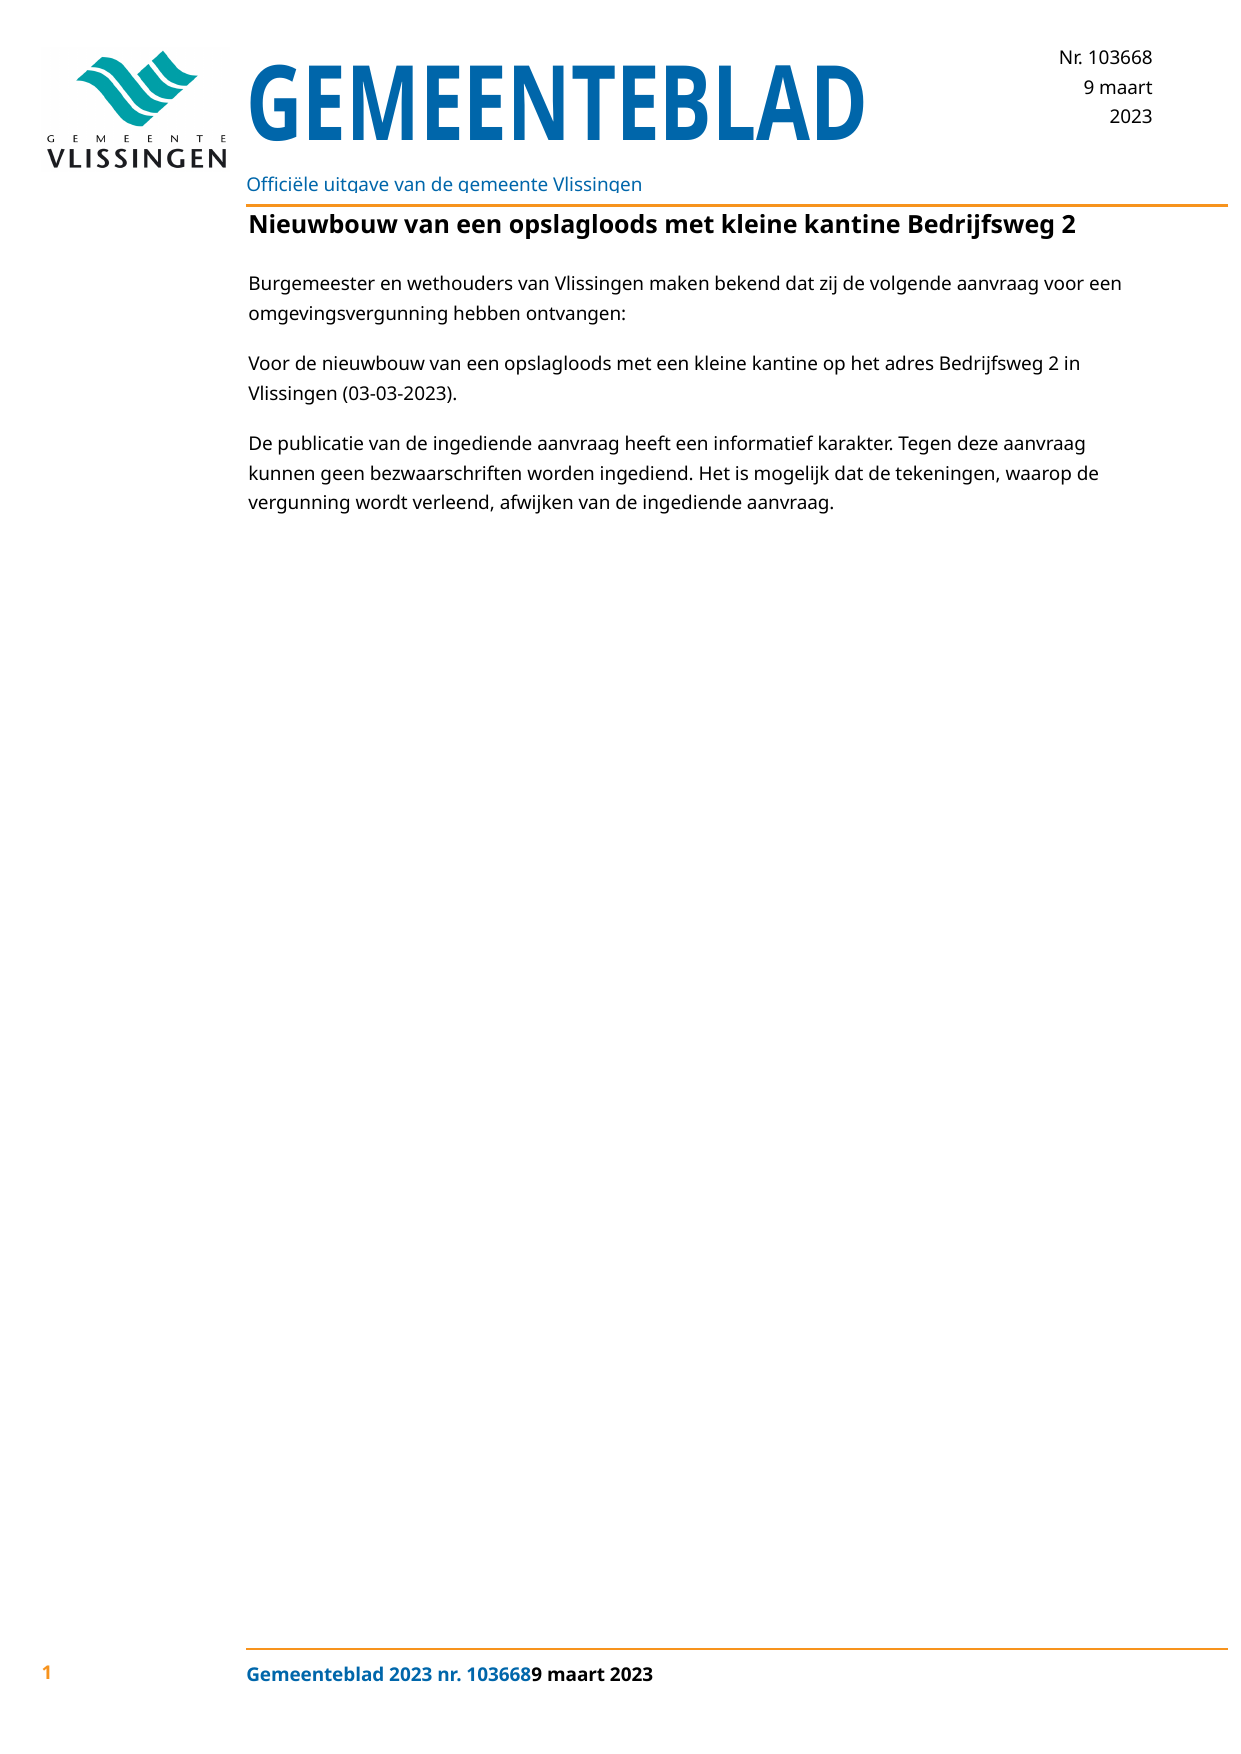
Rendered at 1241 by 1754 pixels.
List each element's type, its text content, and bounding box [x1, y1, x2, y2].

text Nieuwbouw van een opslagloods met kleine kantine Bedrijfsweg 2 [248, 207, 1152, 241]
text De publicatie van de ingediende aanvraag heeft een informatief karakter. Tegen deze aanvraag kunnen geen bezwaarschriften worden ingediend. Het is mogelijk dat de tekeningen, waarop de vergunning wordt verleend, afwijken van de ingediende aanvraag. [248, 430, 1152, 515]
text Voor de nieuwbouw van een opslagloods met een kleine kantine op het adres Bedrijfsweg 2 in Vlissingen (03-03-2023). [248, 350, 1152, 406]
picture [41, 47, 231, 172]
text Burgemeester en wethouders van Vlissingen maken bekend dat zij de volgende aanvraag voor een omgevingsvergunning hebben ontvangen: [248, 270, 1152, 326]
